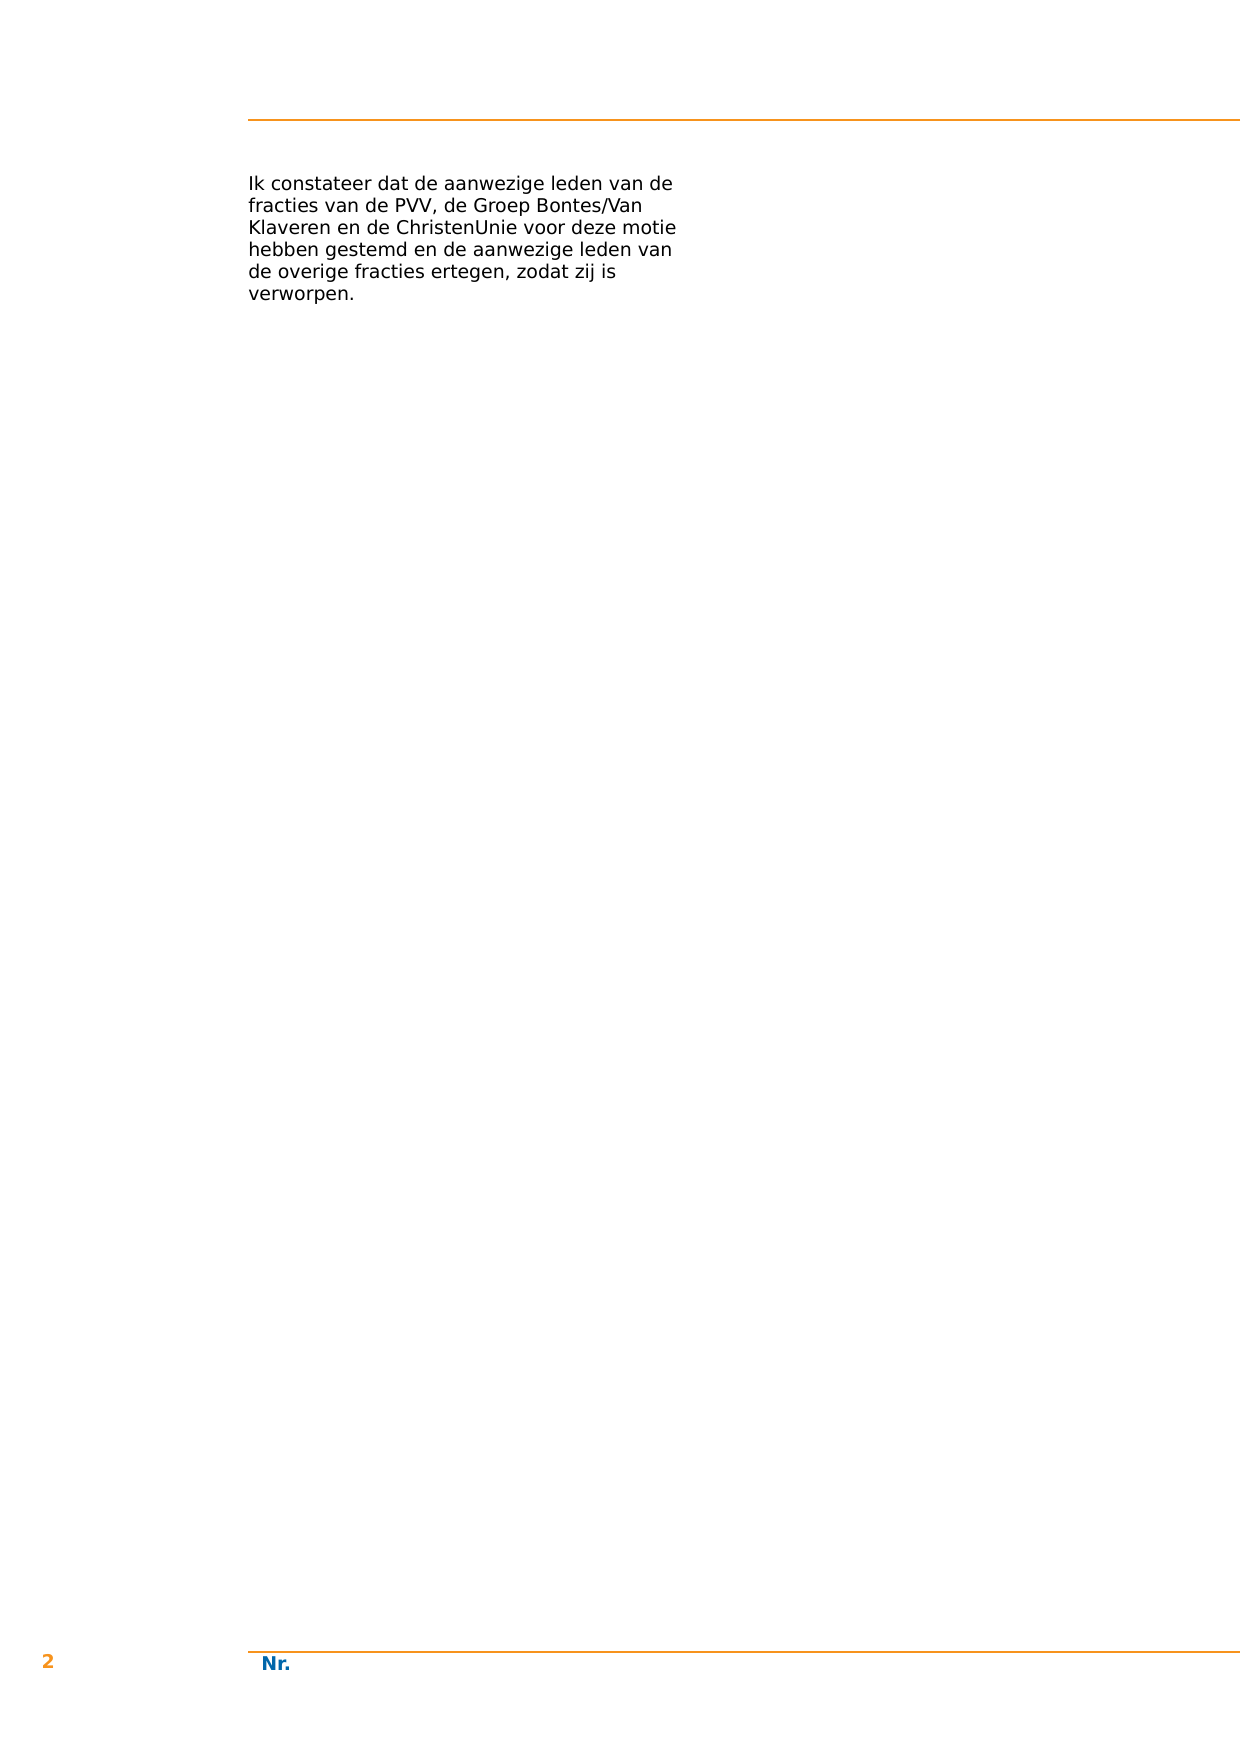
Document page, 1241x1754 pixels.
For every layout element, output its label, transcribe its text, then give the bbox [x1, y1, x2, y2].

text Ik constateer dat de aanwezige leden van de fracties van de PVV, de Groep Bontes/Van Klaveren en de ChristenUnie voor deze motie hebben gestemd en de aanwezige leden van de overige fracties ertegen, zodat zij is verworpen. [248, 173, 691, 305]
